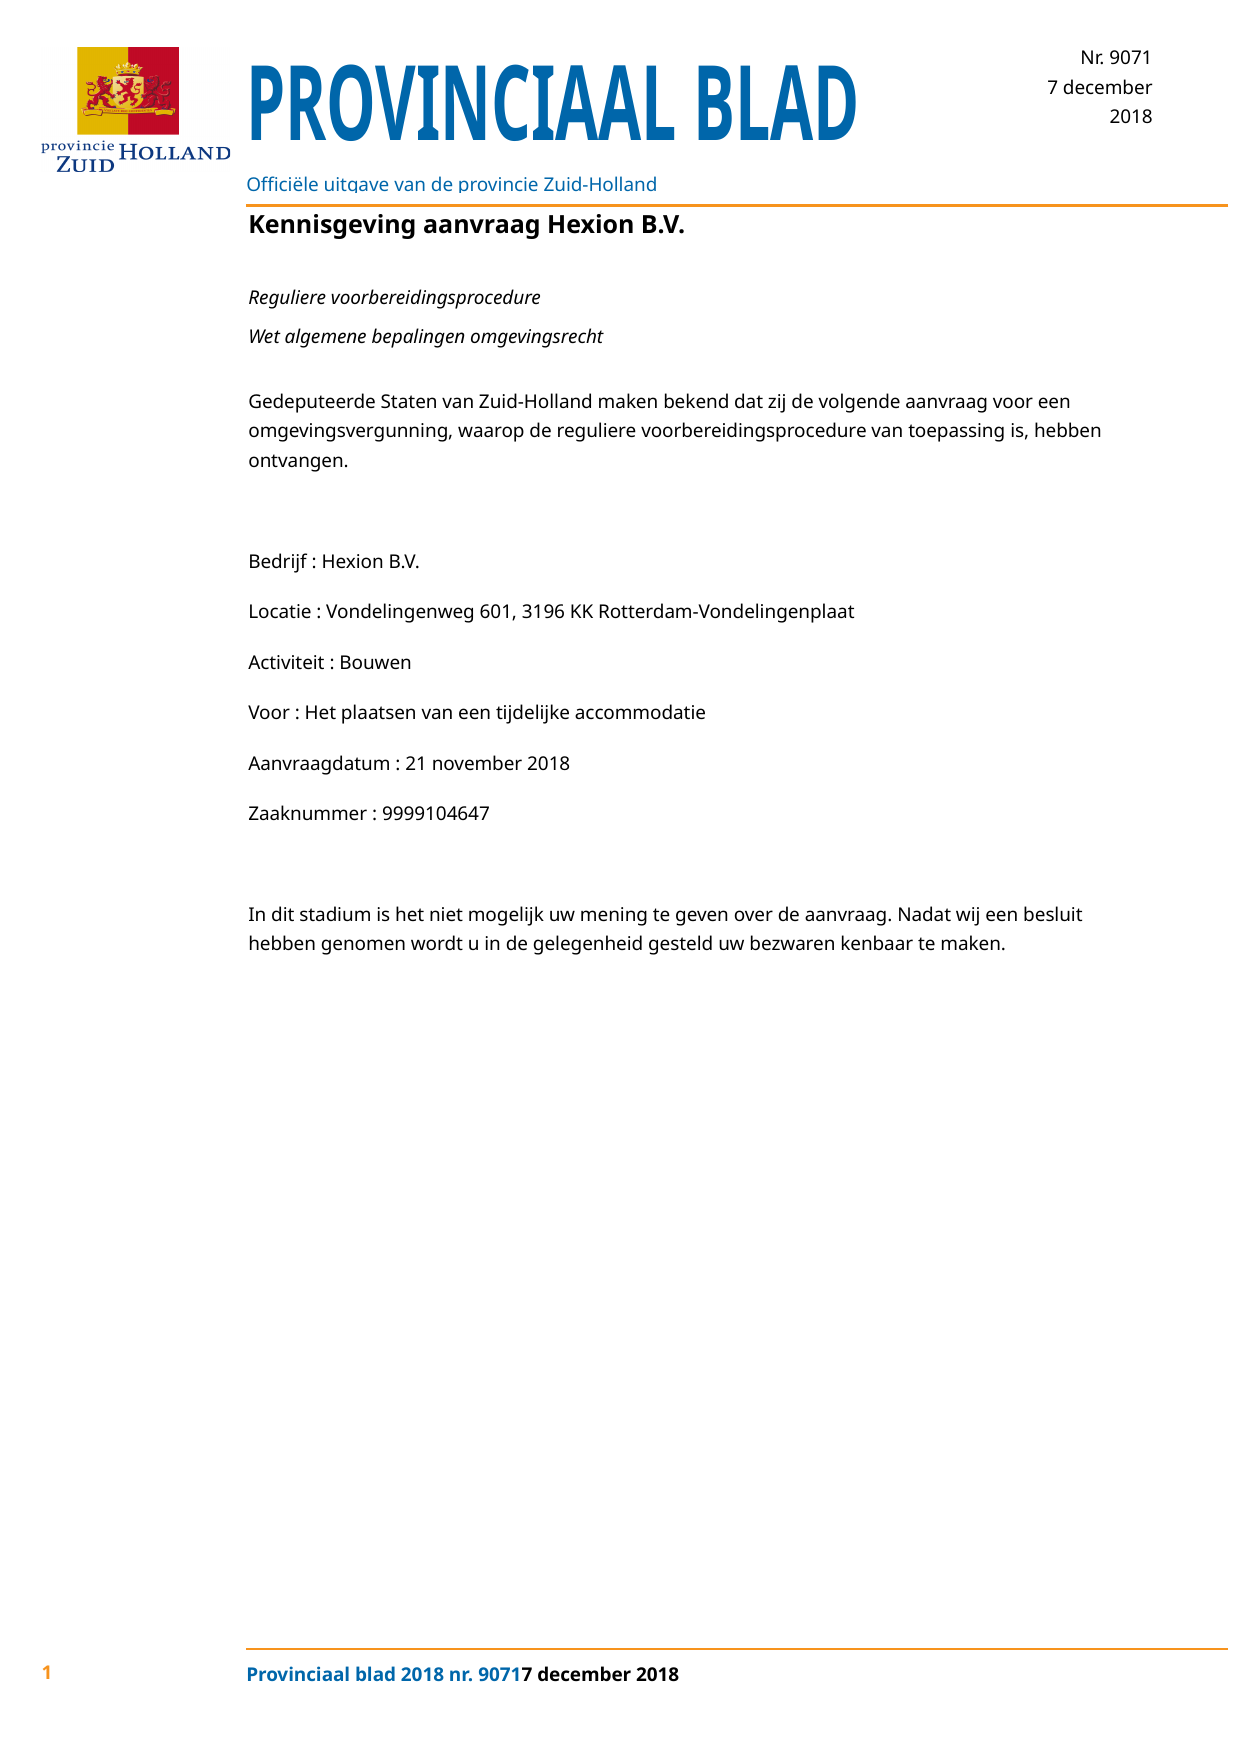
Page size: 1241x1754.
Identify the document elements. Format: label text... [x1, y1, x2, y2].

text Bedrijf : Hexion B.V. [248, 548, 1152, 574]
text Voor : Het plaatsen van een tijdelijke accommodatie [248, 699, 1152, 725]
text Locatie : Vondelingenweg 601, 3196 KK Rotterdam-Vondelingenplaat [248, 598, 1152, 624]
text Wet algemene bepalingen omgevingsrecht [248, 323, 1152, 349]
text In dit stadium is het niet mogelijk uw mening te geven over de aanvraag. Nadat wij een besluit hebben genomen wordt u in de gelegenheid gesteld uw bezwaren kenbaar te maken. [248, 901, 1152, 956]
text Activiteit : Bouwen [248, 649, 1152, 675]
text Aanvraagdatum : 21 november 2018 [248, 750, 1152, 776]
text Kennisgeving aanvraag Hexion B.V. [248, 207, 1152, 241]
text Zaaknummer : 9999104647 [248, 800, 1152, 826]
text Gedeputeerde Staten van Zuid-Holland maken bekend dat zij de volgende aanvraag voor een omgevingsvergunning, waarop de reguliere voorbereidingsprocedure van toepassing is, hebben ontvangen. [248, 388, 1152, 473]
text Reguliere voorbereidingsprocedure [248, 284, 1152, 309]
picture [41, 47, 231, 172]
